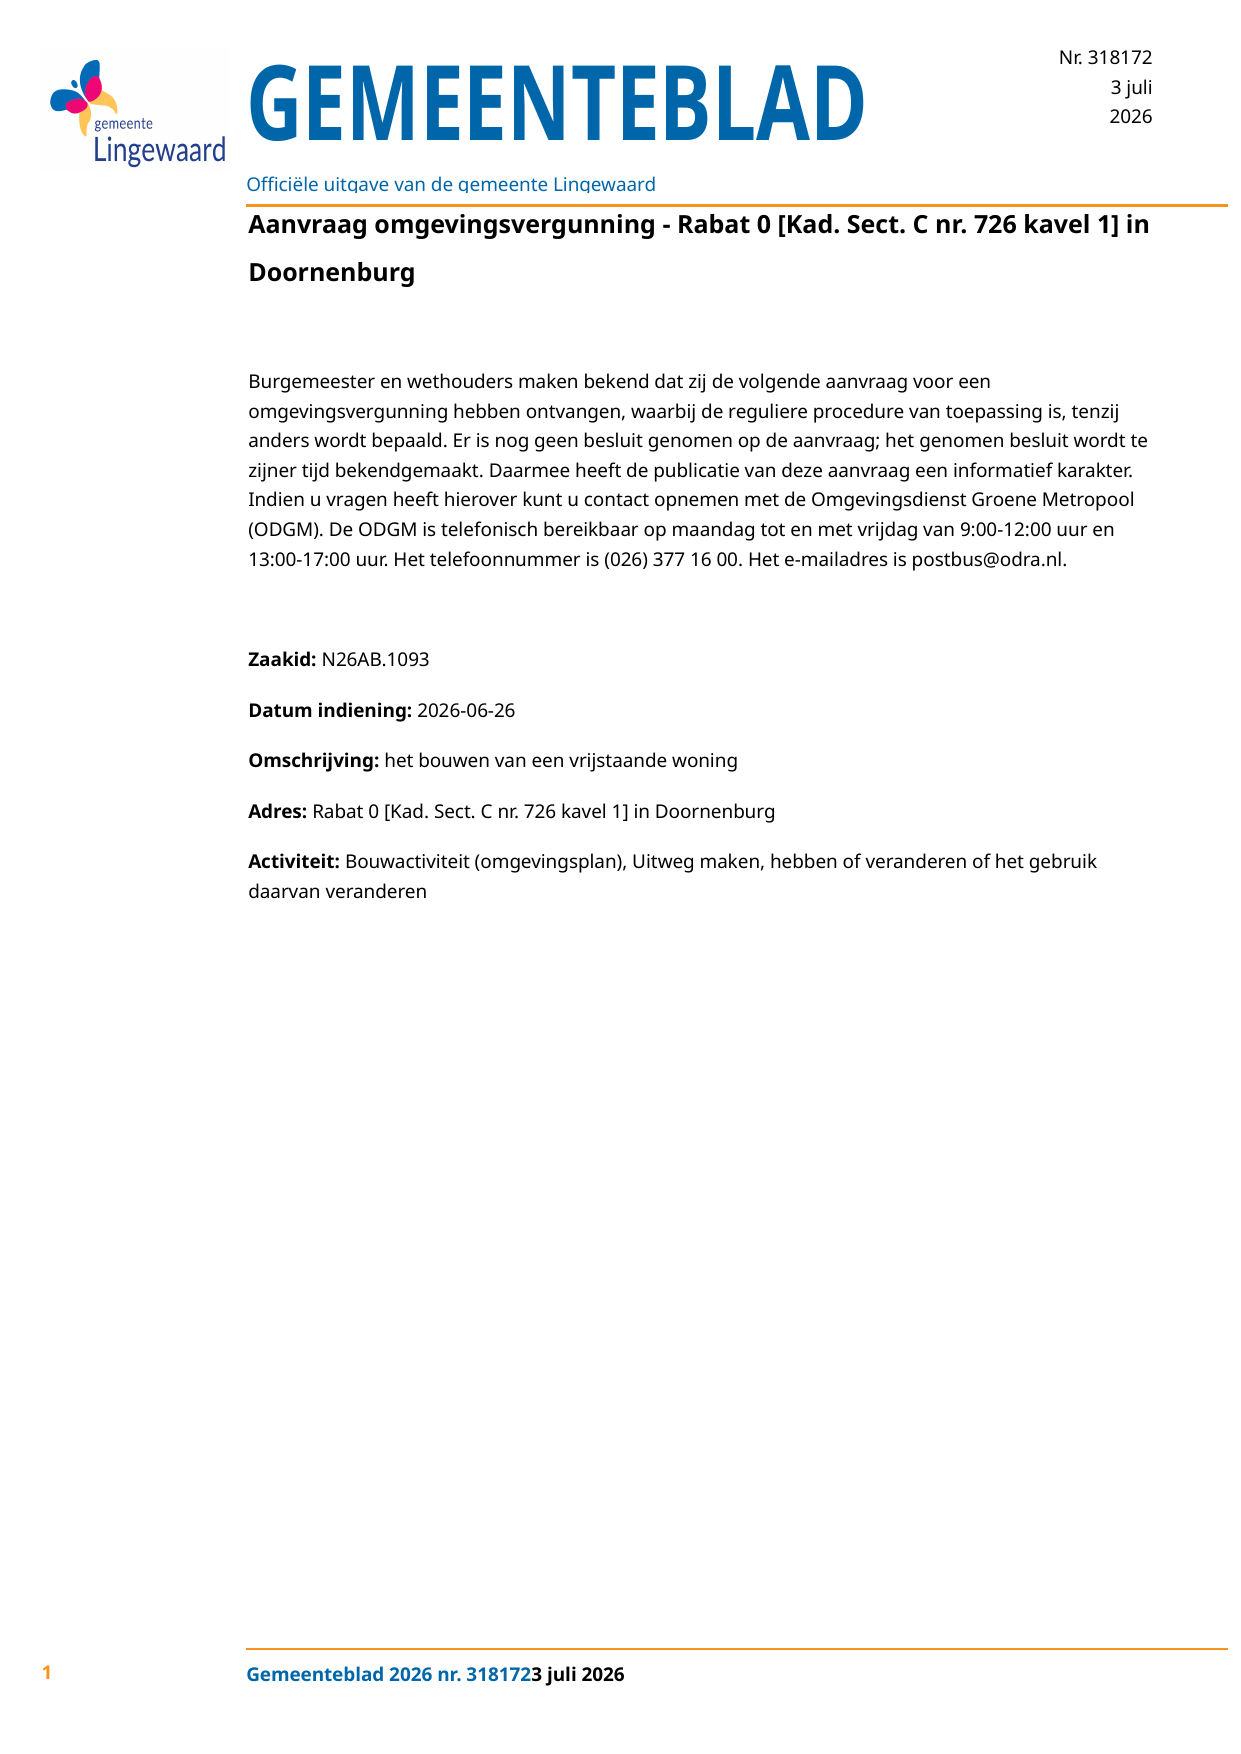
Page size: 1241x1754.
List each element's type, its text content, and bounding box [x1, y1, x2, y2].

picture [41, 47, 231, 172]
text Zaakid: N26AB.1093 [248, 647, 1152, 672]
text Datum indiening: 2026-06-26 [248, 697, 1152, 723]
text Burgemeester en wethouders maken bekend dat zij de volgende aanvraag voor een omgevingsvergunning hebben ontvangen, waarbij de reguliere procedure van toepassing is, tenzij anders wordt bepaald. Er is nog geen besluit genomen op de aanvraag; het genomen besluit wordt te zijner tijd bekendgemaakt. Daarmee heeft de publicatie van deze aanvraag een informatief karakter. Indien u vragen heeft hierover kunt u contact opnemen met de Omgevingsdienst Groene Metropool (ODGM). De ODGM is telefonisch bereikbaar op maandag tot en met vrijdag van 9:00-12:00 uur en 13:00-17:00 uur. Het telefoonnummer is (026) 377 16 00. Het e-mailadres is postbus@odra.nl. [248, 368, 1152, 572]
text Adres: Rabat 0 [Kad. Sect. C nr. 726 kavel 1] in Doornenburg [248, 798, 1152, 824]
text Aanvraag omgevingsvergunning - Rabat 0 [Kad. Sect. C nr. 726 kavel 1] in Doornenburg [248, 207, 1152, 288]
text Omschrijving: het bouwen van een vrijstaande woning [248, 747, 1152, 773]
text Activiteit: Bouwactiviteit (omgevingsplan), Uitweg maken, hebben of veranderen of het gebruik daarvan veranderen [248, 848, 1152, 904]
